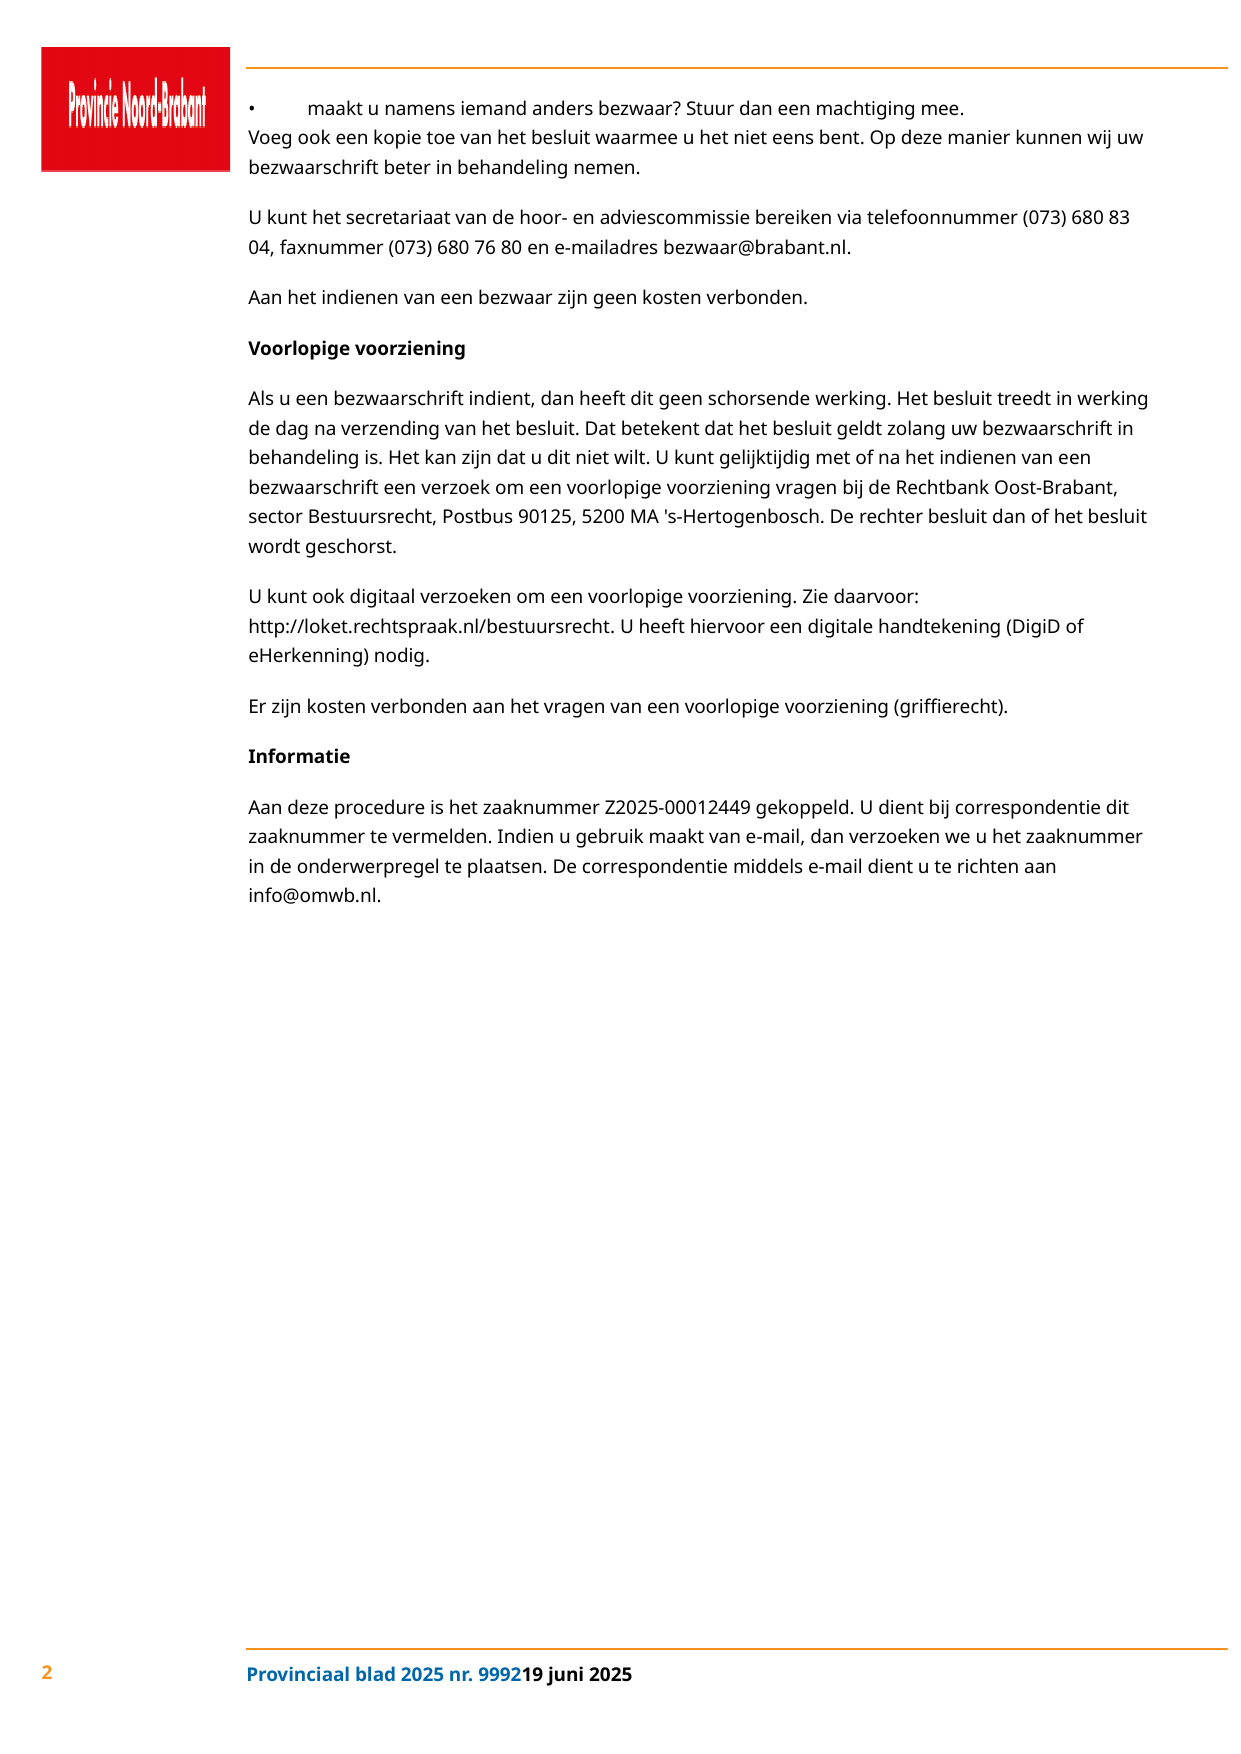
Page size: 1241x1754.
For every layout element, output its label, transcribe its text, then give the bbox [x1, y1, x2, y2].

text Aan deze procedure is het zaaknummer Z2025-00012449 gekoppeld. U dient bij correspondentie dit zaaknummer te vermelden. Indien u gebruik maakt van e-mail, dan verzoeken we u het zaaknummer in de onderwerpregel te plaatsen. De correspondentie middels e-mail dient u te richten aan info@omwb.nl. [248, 794, 1152, 908]
text Voorlopige voorziening [248, 335, 1152, 361]
text Als u een bezwaarschrift indient, dan heeft dit geen schorsende werking. Het besluit treedt in werking de dag na verzending van het besluit. Dat betekent dat het besluit geldt zolang uw bezwaarschrift in behandeling is. Het kan zijn dat u dit niet wilt. U kunt gelijktijdig met of na het indienen van een bezwaarschrift een verzoek om een voorlopige voorziening vragen bij de Rechtbank Oost-Brabant, sector Bestuursrecht, Postbus 90125, 5200 MA 's‑Hertogenbosch. De rechter besluit dan of het besluit wordt geschorst. [248, 385, 1152, 559]
text Aan het indienen van een bezwaar zijn geen kosten verbonden. [248, 284, 1152, 310]
text Informatie [248, 743, 1152, 769]
text Er zijn kosten verbonden aan het vragen van een voorlopige voorziening (griffierecht). [248, 693, 1152, 719]
text U kunt het secretariaat van de hoor- en adviescommissie bereiken via telefoonnummer (073) 680 83 04, faxnummer (073) 680 76 80 en e-mailadres bezwaar@brabant.nl. [248, 204, 1152, 260]
text Voeg ook een kopie toe van het besluit waarmee u het niet eens bent. Op deze manier kunnen wij uw bezwaarschrift beter in behandeling nemen. [248, 124, 1152, 180]
text U kunt ook digitaal verzoeken om een voorlopige voorziening. Zie daarvoor: http://loket.rechtspraak.nl/bestuursrecht. U heeft hiervoor een digitale handtekening (DigiD of eHerkenning) nodig. [248, 583, 1152, 668]
list maakt u namens iemand anders bezwaar? Stuur dan een machtiging mee. [248, 95, 1152, 121]
picture [41, 47, 231, 172]
